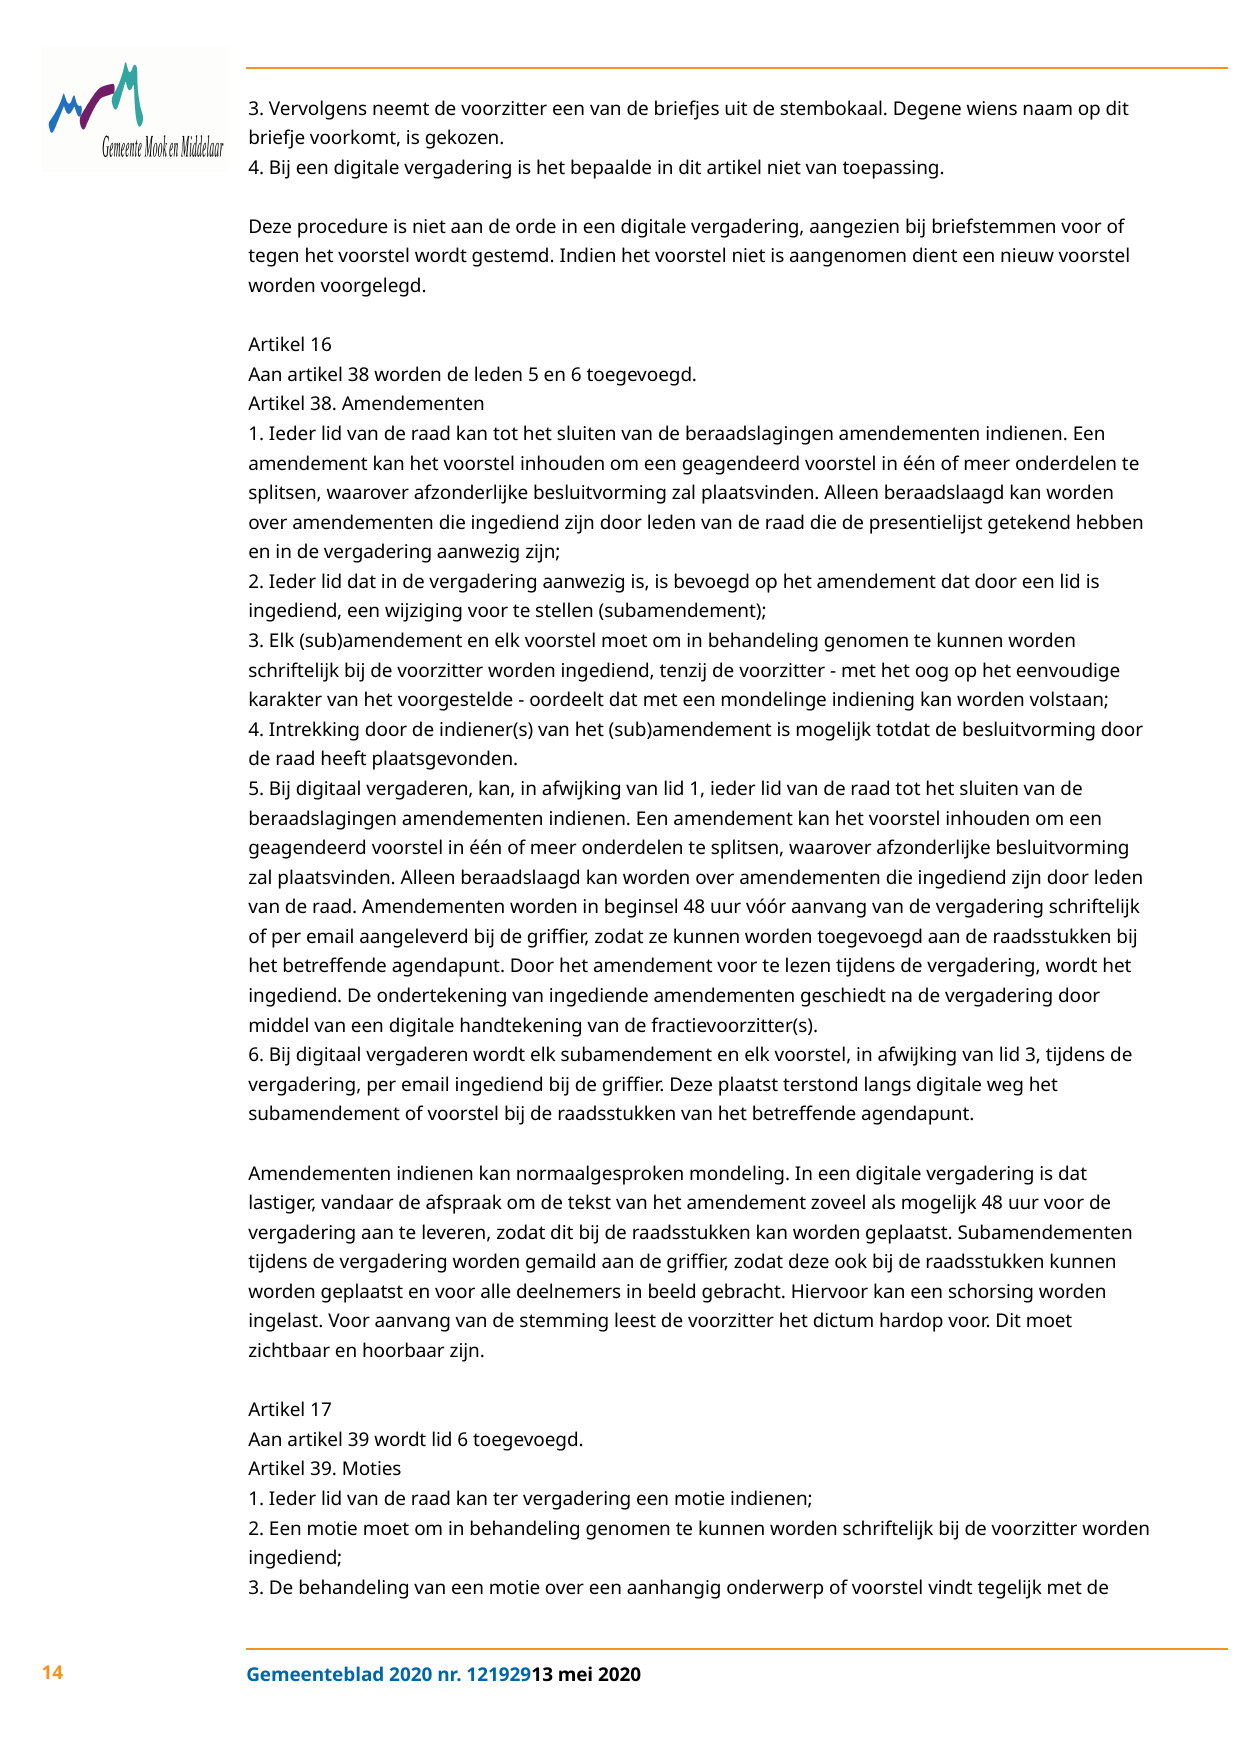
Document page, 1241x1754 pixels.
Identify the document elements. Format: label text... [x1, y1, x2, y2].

text 3. Vervolgens neemt de voorzitter een van de briefjes uit de stembokaal. Degene wiens naam op dit briefje voorkomt, is gekozen. [248, 95, 1152, 150]
text 5. Bij digitaal vergaderen, kan, in afwijking van lid 1, ieder lid van de raad tot het sluiten van de beraadslagingen amendementen indienen. Een amendement kan het voorstel inhouden om een geagendeerd voorstel in één of meer onderdelen te splitsen, waarover afzonderlijke besluitvorming zal plaatsvinden. Alleen beraadslaagd kan worden over amendementen die ingediend zijn door leden van de raad. Amendementen worden in beginsel 48 uur vóór aanvang van de vergadering schriftelijk of per email aangeleverd bij de griffier, zodat ze kunnen worden toegevoegd aan de raadsstukken bij het betreffende agendapunt. Door het amendement voor te lezen tijdens de vergadering, wordt het ingediend. De ondertekening van ingediende amendementen geschiedt na de vergadering door middel van een digitale handtekening van de fractievoorzitter(s). [248, 775, 1152, 1038]
text 6. Bij digitaal vergaderen wordt elk subamendement en elk voorstel, in afwijking van lid 3, tijdens de vergadering, per email ingediend bij de griffier. Deze plaatst terstond langs digitale weg het subamendement of voorstel bij de raadsstukken van het betreffende agendapunt. [248, 1041, 1152, 1126]
text Aan artikel 39 wordt lid 6 toegevoegd. [248, 1426, 1152, 1452]
text Artikel 39. Moties [248, 1456, 1152, 1481]
text 2. Een motie moet om in behandeling genomen te kunnen worden schriftelijk bij de voorzitter worden ingediend; [248, 1515, 1152, 1570]
picture [41, 47, 231, 172]
text Artikel 38. Amendementen [248, 391, 1152, 416]
text 2. Ieder lid dat in de vergadering aanwezig is, is bevoegd op het amendement dat door een lid is ingediend, een wijziging voor te stellen (subamendement); [248, 568, 1152, 623]
text Deze procedure is niet aan de orde in een digitale vergadering, aangezien bij briefstemmen voor of tegen het voorstel wordt gestemd. Indien het voorstel niet is aangenomen dient een nieuw voorstel worden voorgelegd. [248, 213, 1152, 298]
text 3. Elk (sub)amendement en elk voorstel moet om in behandeling genomen te kunnen worden schriftelijk bij de voorzitter worden ingediend, tenzij de voorzitter - met het oog op het eenvoudige karakter van het voorgestelde - oordeelt dat met een mondelinge indiening kan worden volstaan; [248, 627, 1152, 712]
text Amendementen indienen kan normaalgesproken mondeling. In een digitale vergadering is dat lastiger, vandaar de afspraak om de tekst van het amendement zoveel als mogelijk 48 uur voor de vergadering aan te leveren, zodat dit bij de raadsstukken kan worden geplaatst. Subamendementen tijdens de vergadering worden gemaild aan de griffier, zodat deze ook bij de raadsstukken kunnen worden geplaatst en voor alle deelnemers in beeld gebracht. Hiervoor kan een schorsing worden ingelast. Voor aanvang van de stemming leest de voorzitter het dictum hardop voor. Dit moet zichtbaar en hoorbaar zijn. [248, 1160, 1152, 1363]
text 4. Intrekking door de indiener(s) van het (sub)amendement is mogelijk totdat de besluitvorming door de raad heeft plaatsgevonden. [248, 716, 1152, 771]
text Aan artikel 38 worden de leden 5 en 6 toegevoegd. [248, 361, 1152, 387]
text 1. Ieder lid van de raad kan tot het sluiten van de beraadslagingen amendementen indienen. Een amendement kan het voorstel inhouden om een geagendeerd voorstel in één of meer onderdelen te splitsen, waarover afzonderlijke besluitvorming zal plaatsvinden. Alleen beraadslaagd kan worden over amendementen die ingediend zijn door leden van de raad die de presentielijst getekend hebben en in de vergadering aanwezig zijn; [248, 420, 1152, 564]
text Artikel 17 [248, 1396, 1152, 1422]
text 1. Ieder lid van de raad kan ter vergadering een motie indienen; [248, 1485, 1152, 1511]
text 4. Bij een digitale vergadering is het bepaalde in dit artikel niet van toepassing. [248, 154, 1152, 180]
text 3. De behandeling van een motie over een aanhangig onderwerp of voorstel vindt tegelijk met de [248, 1574, 1152, 1600]
text Artikel 16 [248, 331, 1152, 357]
